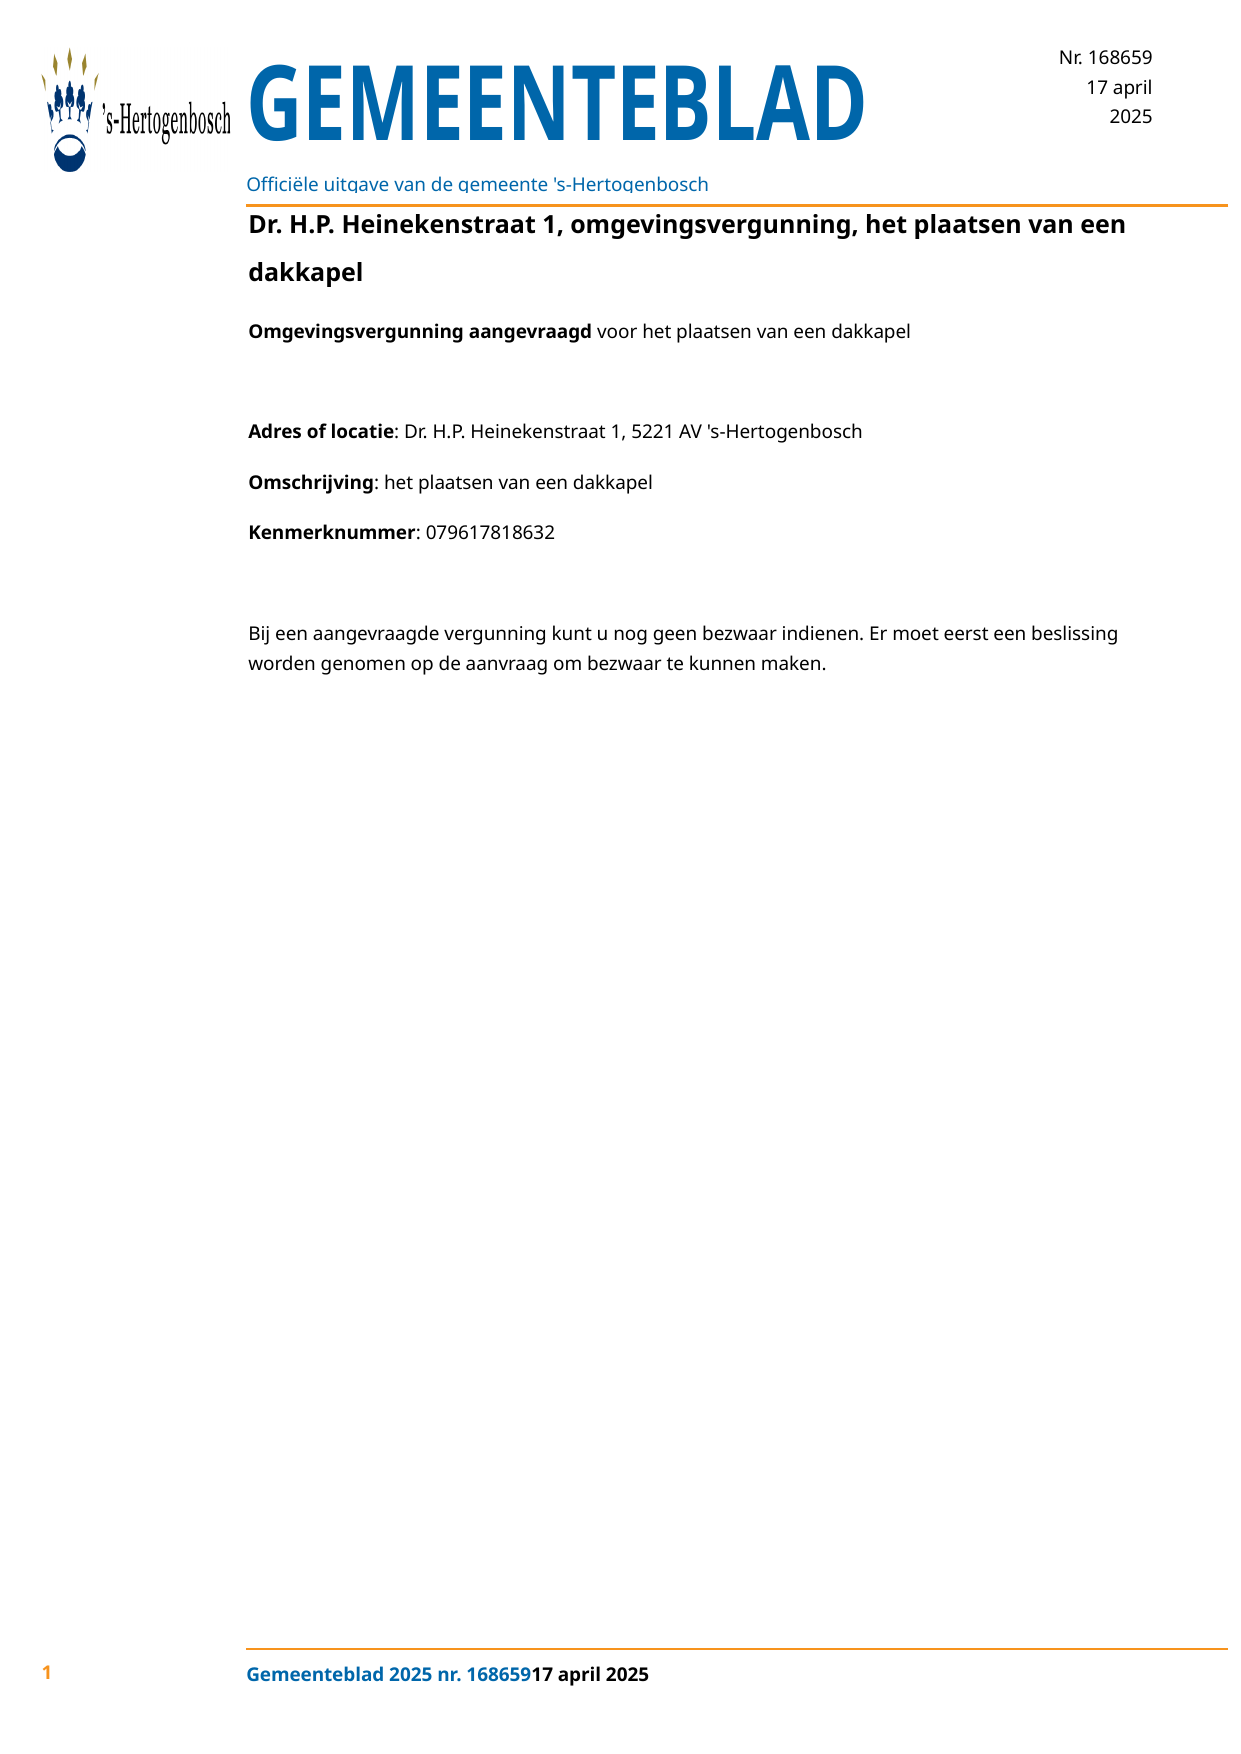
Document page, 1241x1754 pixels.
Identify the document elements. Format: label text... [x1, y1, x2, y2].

text Dr. H.P. Heinekenstraat 1, omgevingsvergunning, het plaatsen van een dakkapel [248, 207, 1152, 288]
text Bij een aangevraagde vergunning kunt u nog geen bezwaar indienen. Er moet eerst een beslissing worden genomen op de aanvraag om bezwaar te kunnen maken. [248, 620, 1152, 676]
text Kenmerknummer: 079617818632 [248, 519, 1152, 545]
text Adres of locatie: Dr. H.P. Heinekenstraat 1, 5221 AV 's-Hertogenbosch [248, 419, 1152, 444]
text Omgevingsvergunning aangevraagd voor het plaatsen van een dakkapel [248, 318, 1152, 344]
text Omschrijving: het plaatsen van een dakkapel [248, 469, 1152, 495]
picture [41, 47, 231, 172]
